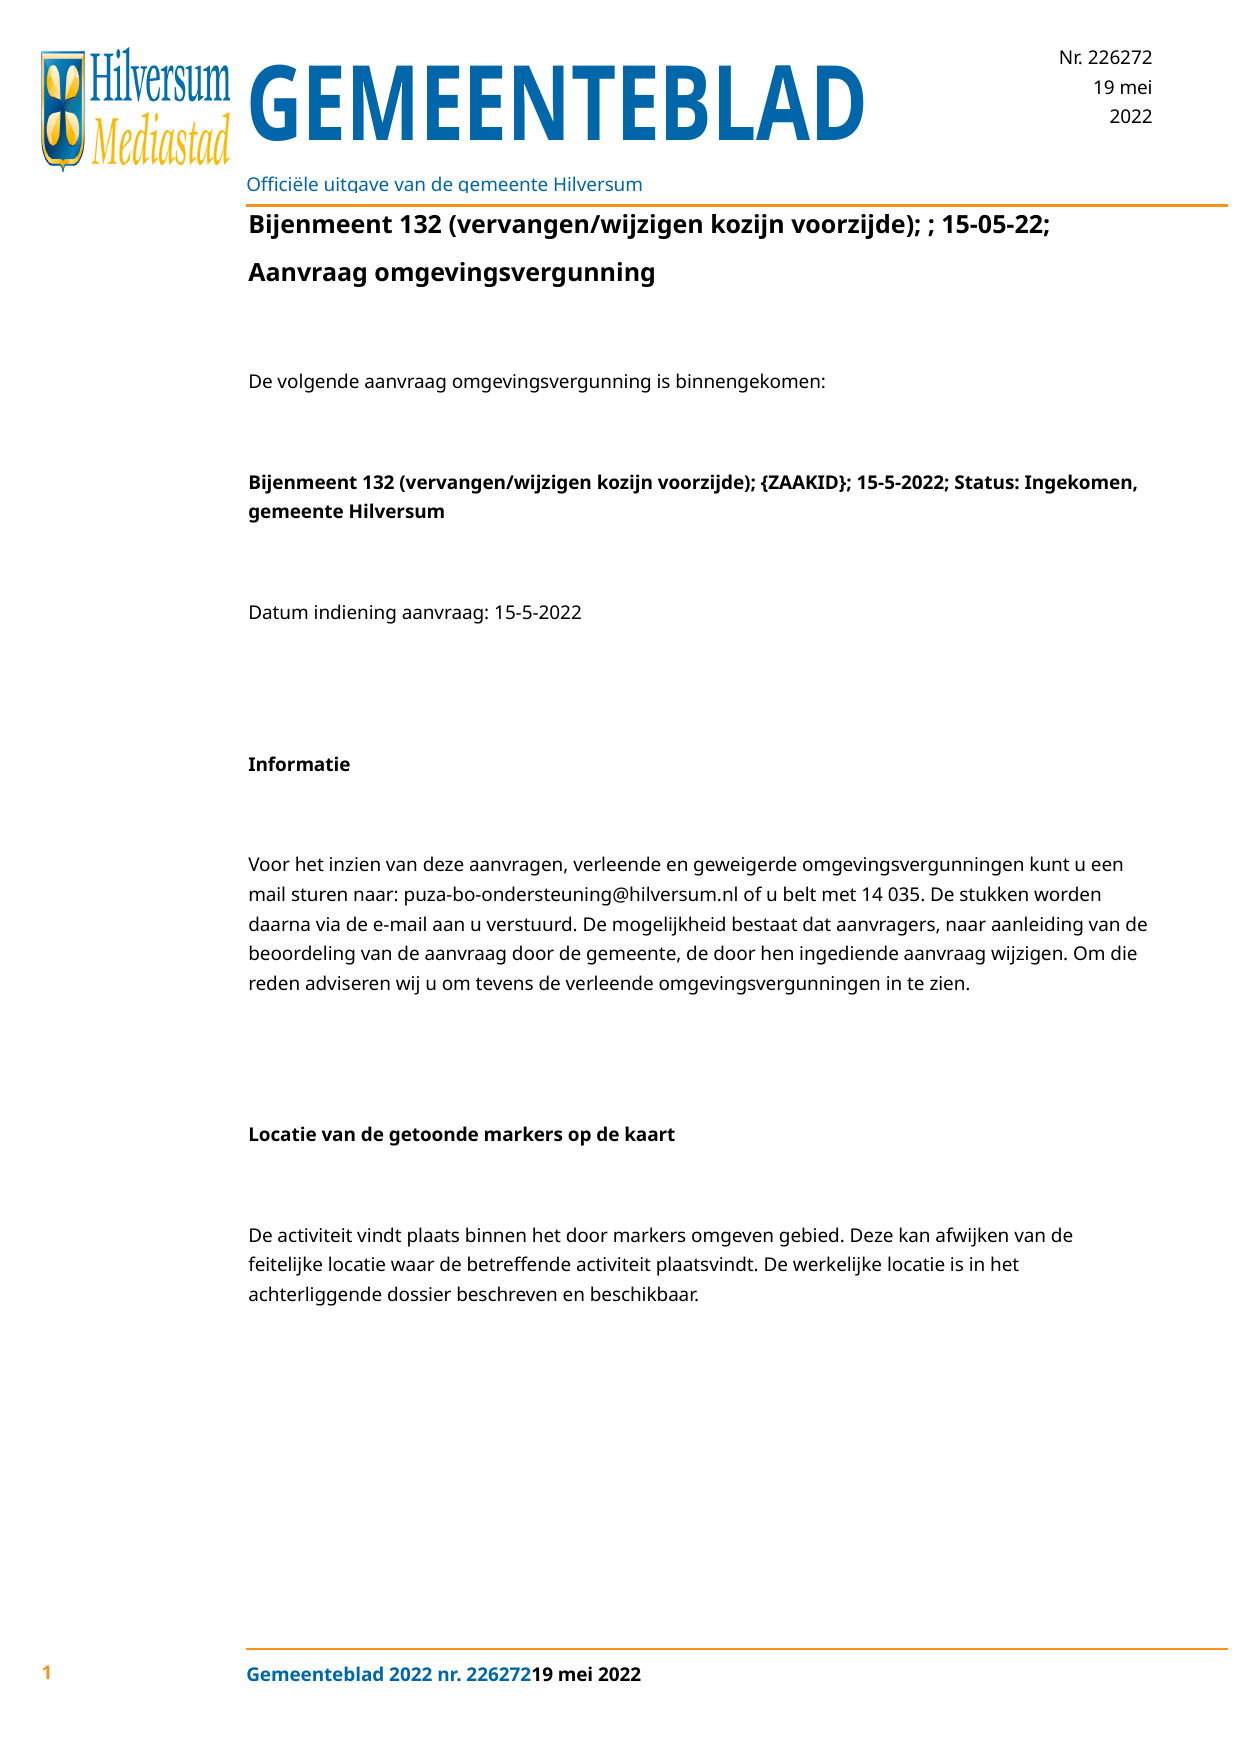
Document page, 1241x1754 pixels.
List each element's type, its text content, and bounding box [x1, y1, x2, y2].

text De volgende aanvraag omgevingsvergunning is binnengekomen: [248, 368, 1152, 394]
text Bijenmeent 132 (vervangen/wijzigen kozijn voorzijde); ; 15-05-22; Aanvraag omgevingsvergunning [248, 207, 1152, 288]
text De activiteit vindt plaats binnen het door markers omgeven gebied. Deze kan afwijken van de feitelijke locatie waar de betreffende activiteit plaatsvindt. De werkelijke locatie is in het achterliggende dossier beschreven en beschikbaar. [248, 1222, 1152, 1307]
text Bijenmeent 132 (vervangen/wijzigen kozijn voorzijde); {ZAAKID}; 15-5-2022; Status: Ingekomen, gemeente Hilversum [248, 469, 1152, 524]
text Locatie van de getoonde markers op de kaart [248, 1121, 1152, 1147]
picture [41, 47, 231, 172]
text Informatie [248, 751, 1152, 777]
text Voor het inzien van deze aanvragen, verleende en geweigerde omgevingsvergunningen kunt u een mail sturen naar: puza-bo-ondersteuning@hilversum.nl of u belt met 14 035. De stukken worden daarna via de e-mail aan u verstuurd. De mogelijkheid bestaat dat aanvragers, naar aanleiding van de beoordeling van de aanvraag door de gemeente, de door hen ingediende aanvraag wijzigen. Om die reden adviseren wij u om tevens de verleende omgevingsvergunningen in te zien. [248, 852, 1152, 996]
text Datum indiening aanvraag: 15-5-2022 [248, 599, 1152, 625]
